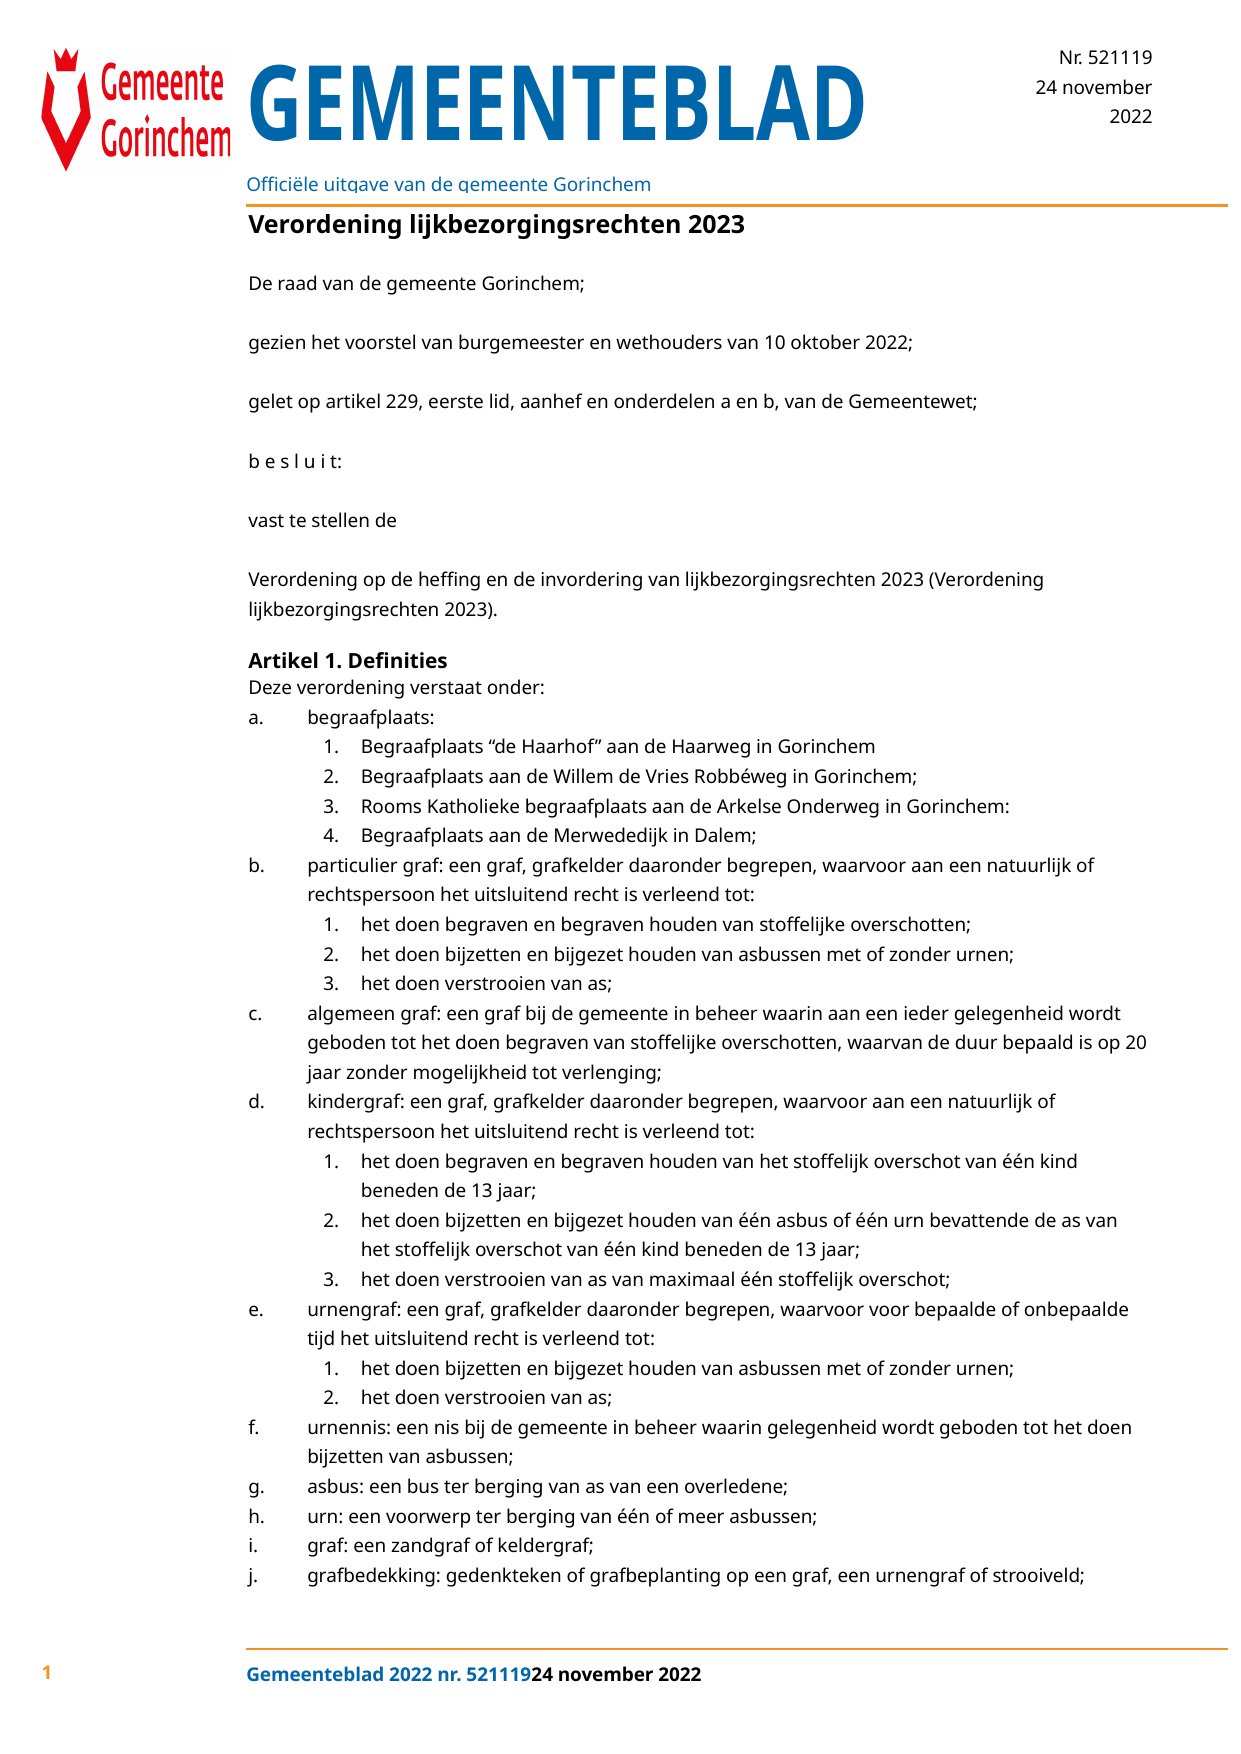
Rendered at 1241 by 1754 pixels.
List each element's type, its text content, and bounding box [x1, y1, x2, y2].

text gelet op artikel 229, eerste lid, aanhef en onderdelen a en b, van de Gemeentewet; [248, 389, 1152, 414]
list het doen bijzetten en bijgezet houden van één asbus of één urn bevattende de as van het stoffelijk overschot van één kind beneden de 13 jaar; [323, 1207, 1152, 1262]
list het doen bijzetten en bijgezet houden van asbussen met of zonder urnen; [323, 1355, 1152, 1381]
text gezien het voorstel van burgemeester en wethouders van 10 oktober 2022; [248, 329, 1152, 355]
text b e s l u i t: [248, 448, 1152, 473]
list Begraafplaats aan de Merwededijk in Dalem; [323, 822, 1152, 848]
list het doen verstrooien van as; [323, 1384, 1152, 1410]
text Verordening lijkbezorgingsrechten 2023 [248, 207, 1152, 241]
list grafbedekking: gedenkteken of grafbeplanting op een graf, een urnengraf of strooiveld; [248, 1562, 1152, 1588]
text Verordening op de heffing en de invordering van lijkbezorgingsrechten 2023 (Verordening lijkbezorgingsrechten 2023). [248, 566, 1152, 621]
list urnengraf: een graf, grafkelder daaronder begrepen, waarvoor voor bepaalde of onbepaalde tijd het uitsluitend recht is verleend tot: [248, 1296, 1152, 1351]
list kindergraf: een graf, grafkelder daaronder begrepen, waarvoor aan een natuurlijk of rechtspersoon het uitsluitend recht is verleend tot: [248, 1089, 1152, 1144]
text vast te stellen de [248, 507, 1152, 533]
list het doen begraven en begraven houden van het stoffelijk overschot van één kind beneden de 13 jaar; [323, 1148, 1152, 1203]
list particulier graf: een graf, grafkelder daaronder begrepen, waarvoor aan een natuurlijk of rechtspersoon het uitsluitend recht is verleend tot: [248, 852, 1152, 907]
list het doen verstrooien van as van maximaal één stoffelijk overschot; [323, 1266, 1152, 1292]
list het doen verstrooien van as; [323, 970, 1152, 996]
list het doen begraven en begraven houden van stoffelijke overschotten; [323, 911, 1152, 937]
text De raad van de gemeente Gorinchem; [248, 270, 1152, 296]
list Begraafplaats “de Haarhof” aan de Haarweg in Gorinchem [323, 734, 1152, 759]
list begraafplaats: [248, 704, 1152, 730]
list urn: een voorwerp ter berging van één of meer asbussen; [248, 1503, 1152, 1529]
list urnennis: een nis bij de gemeente in beheer waarin gelegenheid wordt geboden tot het doen bijzetten van asbussen; [248, 1414, 1152, 1469]
list algemeen graf: een graf bij de gemeente in beheer waarin aan een ieder gelegenheid wordt geboden tot het doen begraven van stoffelijke overschotten, waarvan de duur bepaald is op 20 jaar zonder mogelijkheid tot verlenging; [248, 1000, 1152, 1085]
text Artikel 1. Definities [248, 646, 1152, 674]
list Rooms Katholieke begraafplaats aan de Arkelse Onderweg in Gorinchem: [323, 793, 1152, 819]
list het doen bijzetten en bijgezet houden van asbussen met of zonder urnen; [323, 941, 1152, 967]
text Deze verordening verstaat onder: [248, 674, 1152, 700]
picture [41, 47, 231, 172]
list graf: een zandgraf of keldergraf; [248, 1532, 1152, 1558]
list Begraafplaats aan de Willem de Vries Robbéweg in Gorinchem; [323, 763, 1152, 789]
list asbus: een bus ter berging van as van een overledene; [248, 1473, 1152, 1499]
